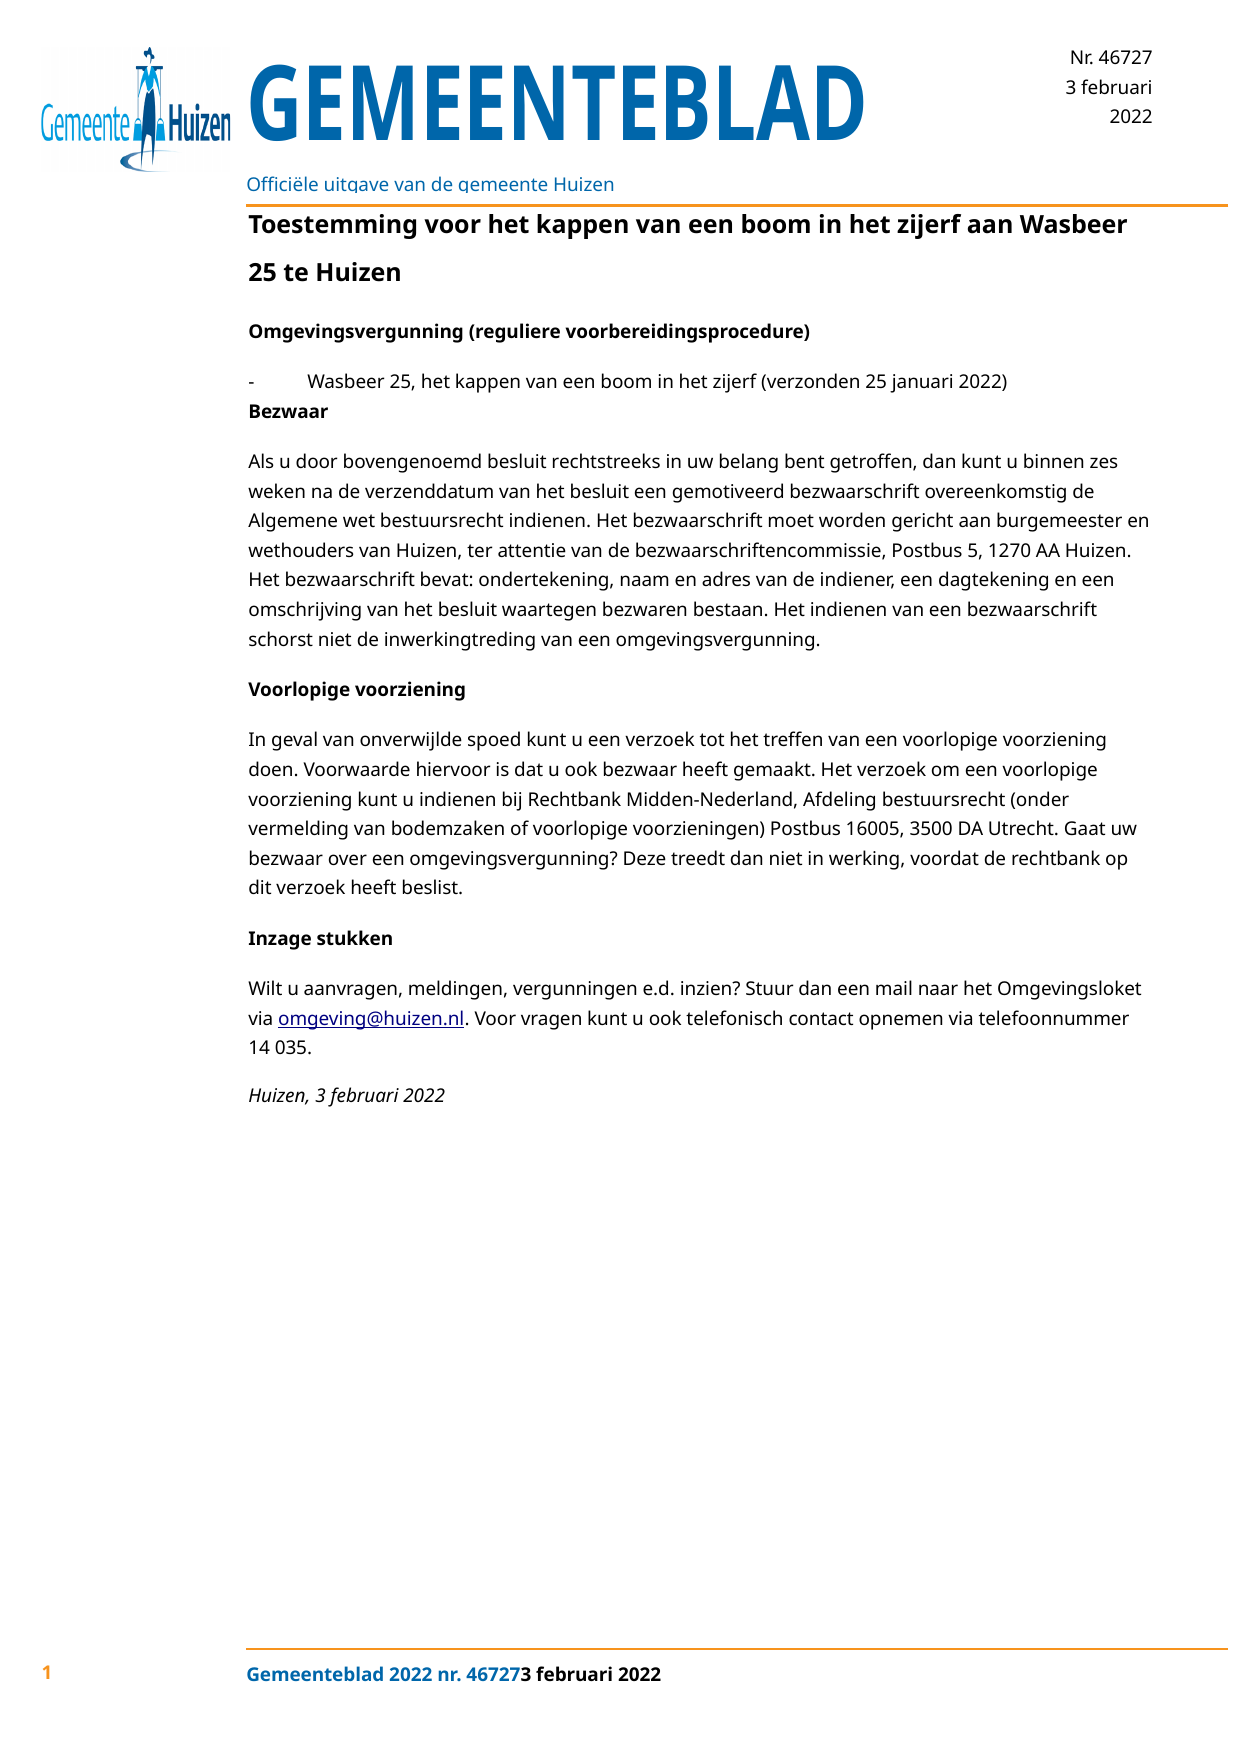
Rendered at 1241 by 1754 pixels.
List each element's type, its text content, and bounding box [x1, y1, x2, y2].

text Wilt u aanvragen, meldingen, vergunningen e.d. inzien? Stuur dan een mail naar het Omgevingsloket via omgeving@huizen.nl. Voor vragen kunt u ook telefonisch contact opnemen via telefoonnummer 14 035. [248, 975, 1152, 1060]
text Bezwaar [248, 398, 1152, 424]
text Inzage stukken [248, 925, 1152, 951]
text Omgevingsvergunning (reguliere voorbereidingsprocedure) [248, 318, 1152, 344]
text Voorlopige voorziening [248, 676, 1152, 702]
text Toestemming voor het kappen van een boom in het zijerf aan Wasbeer 25 te Huizen [248, 207, 1152, 288]
text Als u door bovengenoemd besluit rechtstreeks in uw belang bent getroffen, dan kunt u binnen zes weken na de verzenddatum van het besluit een gemotiveerd bezwaarschrift overeenkomstig de Algemene wet bestuursrecht indienen. Het bezwaarschrift moet worden gericht aan burgemeester en wethouders van Huizen, ter attentie van de bezwaarschriftencommissie, Postbus 5, 1270 AA Huizen. Het bezwaarschrift bevat: ondertekening, naam en adres van de indiener, een dagtekening en een omschrijving van het besluit waartegen bezwaren bestaan. Het indienen van een bezwaarschrift schorst niet de inwerkingtreding van een omgevingsvergunning. [248, 448, 1152, 652]
picture [41, 47, 231, 172]
text In geval van onverwijlde spoed kunt u een verzoek tot het treffen van een voorlopige voorziening doen. Voorwaarde hiervoor is dat u ook bezwaar heeft gemaakt. Het verzoek om een voorlopige voorziening kunt u indienen bij Rechtbank Midden-Nederland, Afdeling bestuursrecht (onder vermelding van bodemzaken of voorlopige voorzieningen) Postbus 16005, 3500 DA Utrecht. Gaat uw bezwaar over een omgevingsvergunning? Deze treedt dan niet in werking, voordat de rechtbank op dit verzoek heeft beslist. [248, 727, 1152, 900]
list Wasbeer 25, het kappen van een boom in het zijerf (verzonden 25 januari 2022) [248, 368, 1152, 394]
text Huizen, 3 februari 2022 [248, 1082, 1152, 1108]
